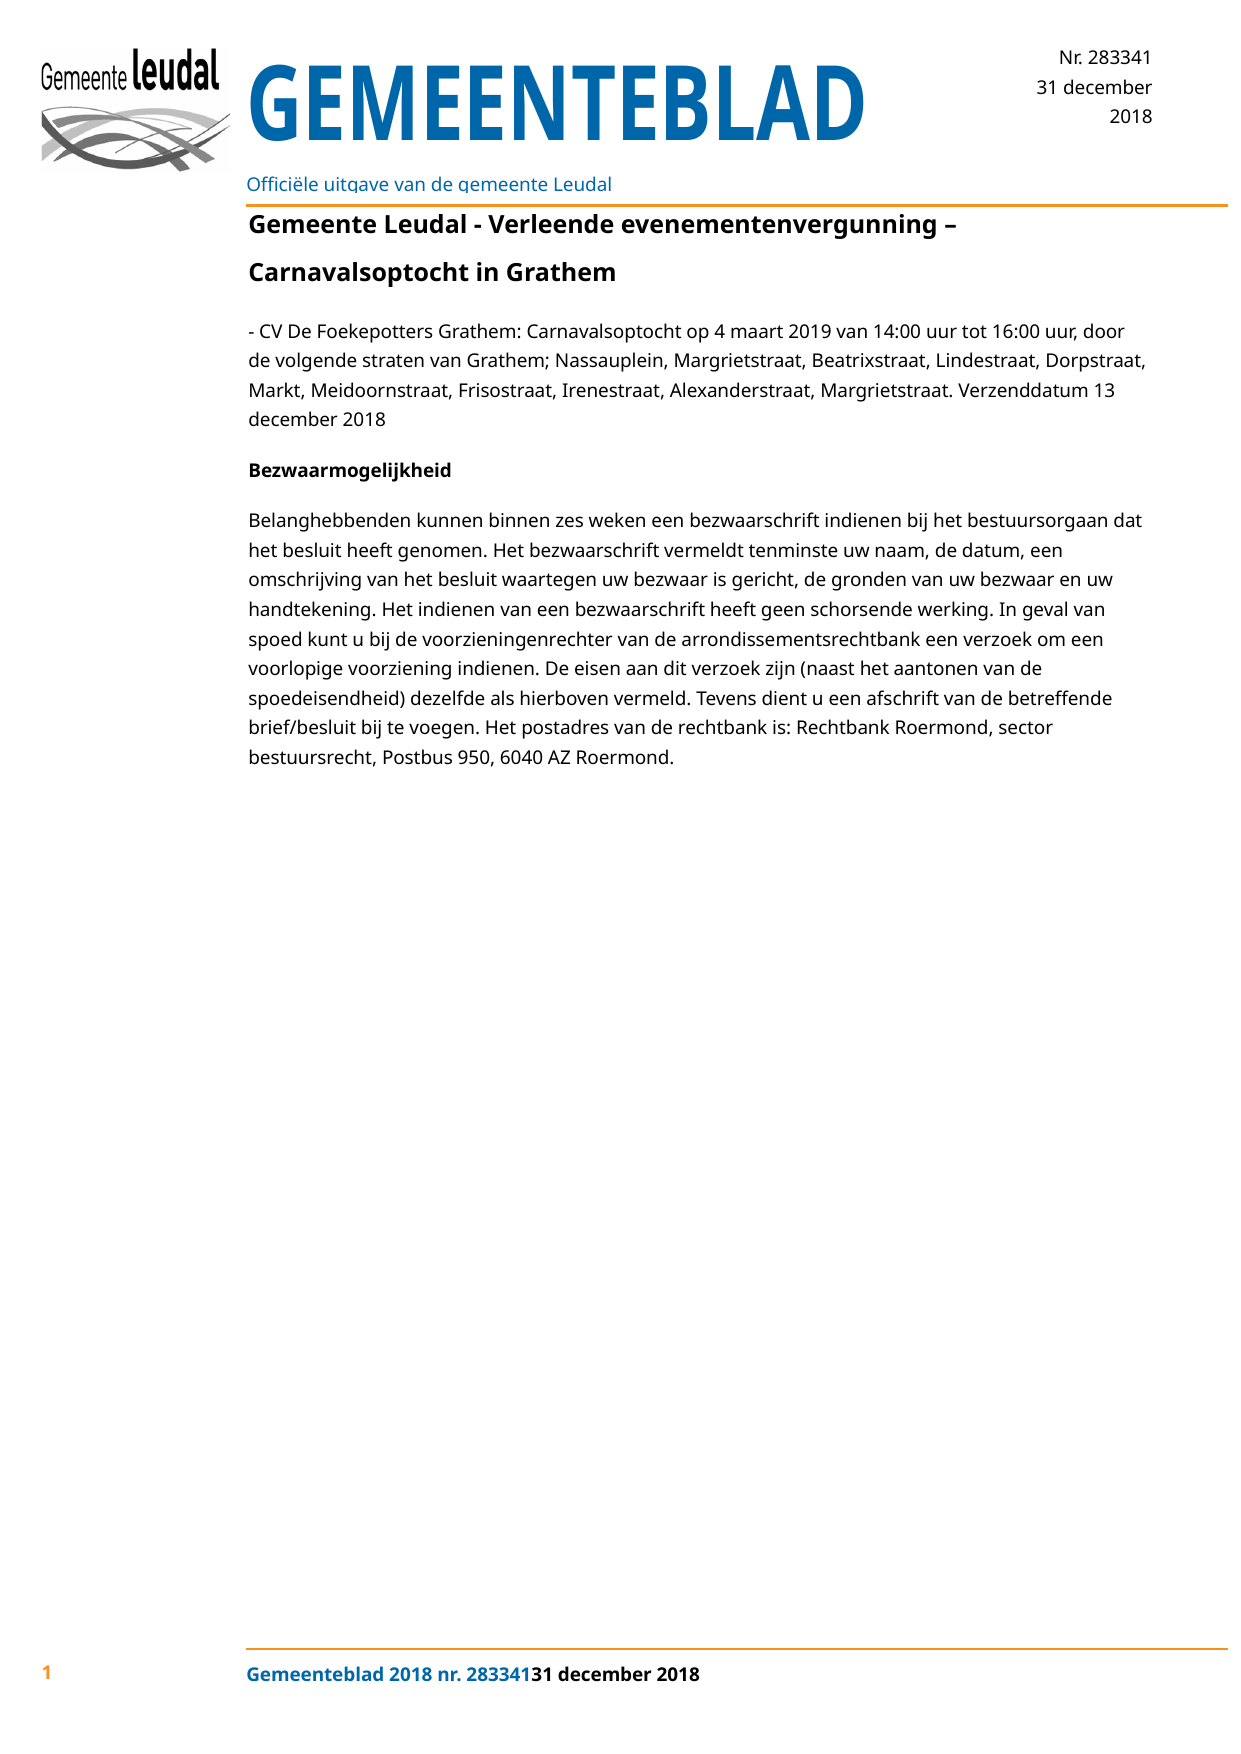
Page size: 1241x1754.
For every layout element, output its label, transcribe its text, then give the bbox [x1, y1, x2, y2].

text - CV De Foekepotters Grathem: Carnavalsoptocht op 4 maart 2019 van 14:00 uur tot 16:00 uur, door de volgende straten van Grathem; Nassauplein, Margrietstraat, Beatrixstraat, Lindestraat, Dorpstraat, Markt, Meidoornstraat, Frisostraat, Irenestraat, Alexanderstraat, Margrietstraat. Verzenddatum 13 december 2018 [248, 318, 1152, 432]
picture [41, 47, 231, 172]
text Bezwaarmogelijkheid [248, 457, 1152, 483]
text Belanghebbenden kunnen binnen zes weken een bezwaarschrift indienen bij het bestuursorgaan dat het besluit heeft genomen. Het bezwaarschrift vermeldt tenminste uw naam, de datum, een omschrijving van het besluit waartegen uw bezwaar is gericht, de gronden van uw bezwaar en uw handtekening. Het indienen van een bezwaarschrift heeft geen schorsende werking. In geval van spoed kunt u bij de voorzieningenrechter van de arrondissementsrechtbank een verzoek om een voorlopige voorziening indienen. De eisen aan dit verzoek zijn (naast het aantonen van de spoedeisendheid) dezelfde als hierboven vermeld. Tevens dient u een afschrift van de betreffende brief/besluit bij te voegen. Het postadres van de rechtbank is: Rechtbank Roermond, sector bestuursrecht, Postbus 950, 6040 AZ Roermond. [248, 507, 1152, 770]
text Gemeente Leudal - Verleende evenementenvergunning – Carnavalsoptocht in Grathem [248, 207, 1152, 288]
